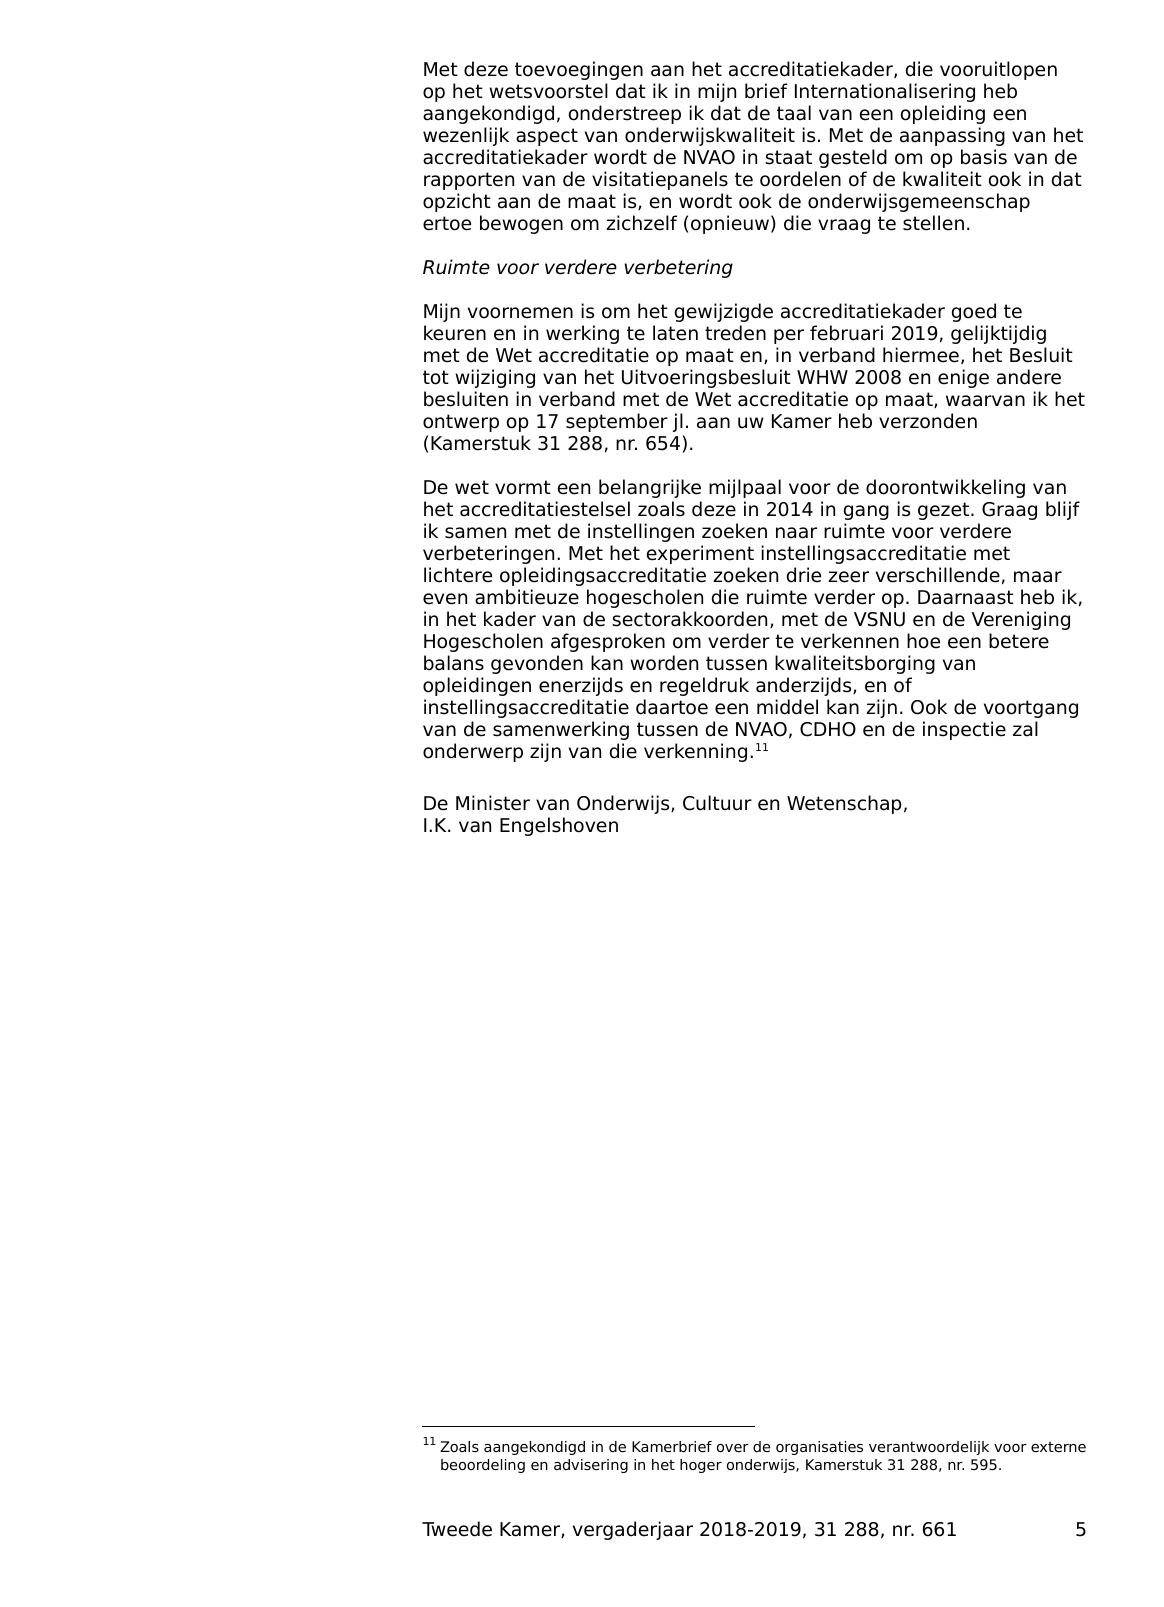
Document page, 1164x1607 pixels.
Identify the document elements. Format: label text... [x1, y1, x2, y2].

text De wet vormt een belangrijke mijlpaal voor de doorontwikkeling van het accreditatiestelsel zoals deze in 2014 in gang is gezet. Graag blijf ik samen met de instellingen zoeken naar ruimte voor verdere verbeteringen. Met het experiment instellingsaccreditatie met lichtere opleidingsaccreditatie zoeken drie zeer verschillende, maar even ambitieuze hogescholen die ruimte verder op. Daarnaast heb ik, in het kader van de sectorakkoorden, met de VSNU en de Vereniging Hogescholen afgesproken om verder te verkennen hoe een betere balans gevonden kan worden tussen kwaliteitsborging van opleidingen enerzijds en regeldruk anderzijds, en of instellingsaccreditatie daartoe een middel kan zijn. Ook de voortgang van de samenwerking tussen de NVAO, CDHO en de inspectie zal onderwerp zijn van die verkenning. [422, 477, 1087, 763]
subtitle Ruimte voor verdere verbetering [422, 257, 1087, 279]
text De Minister van Onderwijs, Cultuur en Wetenschap, I.K. van Engelshoven [422, 793, 1087, 837]
text Met deze toevoegingen aan het accreditatiekader, die vooruitlopen op het wetsvoorstel dat ik in mijn brief Internationalisering heb aangekondigd, onderstreep ik dat de taal van een opleiding een wezenlijk aspect van onderwijskwaliteit is. Met de aanpassing van het accreditatiekader wordt de NVAO in staat gesteld om op basis van de rapporten van de visitatiepanels te oordelen of de kwaliteit ook in dat opzicht aan de maat is, en wordt ook de onderwijsgemeenschap ertoe bewogen om zichzelf (opnieuw) die vraag te stellen. [422, 59, 1087, 235]
text Mijn voornemen is om het gewijzigde accreditatiekader goed te keuren en in werking te laten treden per februari 2019, gelijktijdig met de Wet accreditatie op maat en, in verband hiermee, het Besluit tot wijziging van het Uitvoeringsbesluit WHW 2008 en enige andere besluiten in verband met de Wet accreditatie op maat, waarvan ik het ontwerp op 17 september jl. aan uw Kamer heb verzonden (Kamerstuk 31 288, nr. 654). [422, 301, 1087, 455]
text Zoals aangekondigd in de Kamerbrief over de organisaties verantwoordelijk voor externe beoordeling en advisering in het hoger onderwijs, Kamerstuk 31 288, nr. 595. [422, 1435, 1087, 1474]
